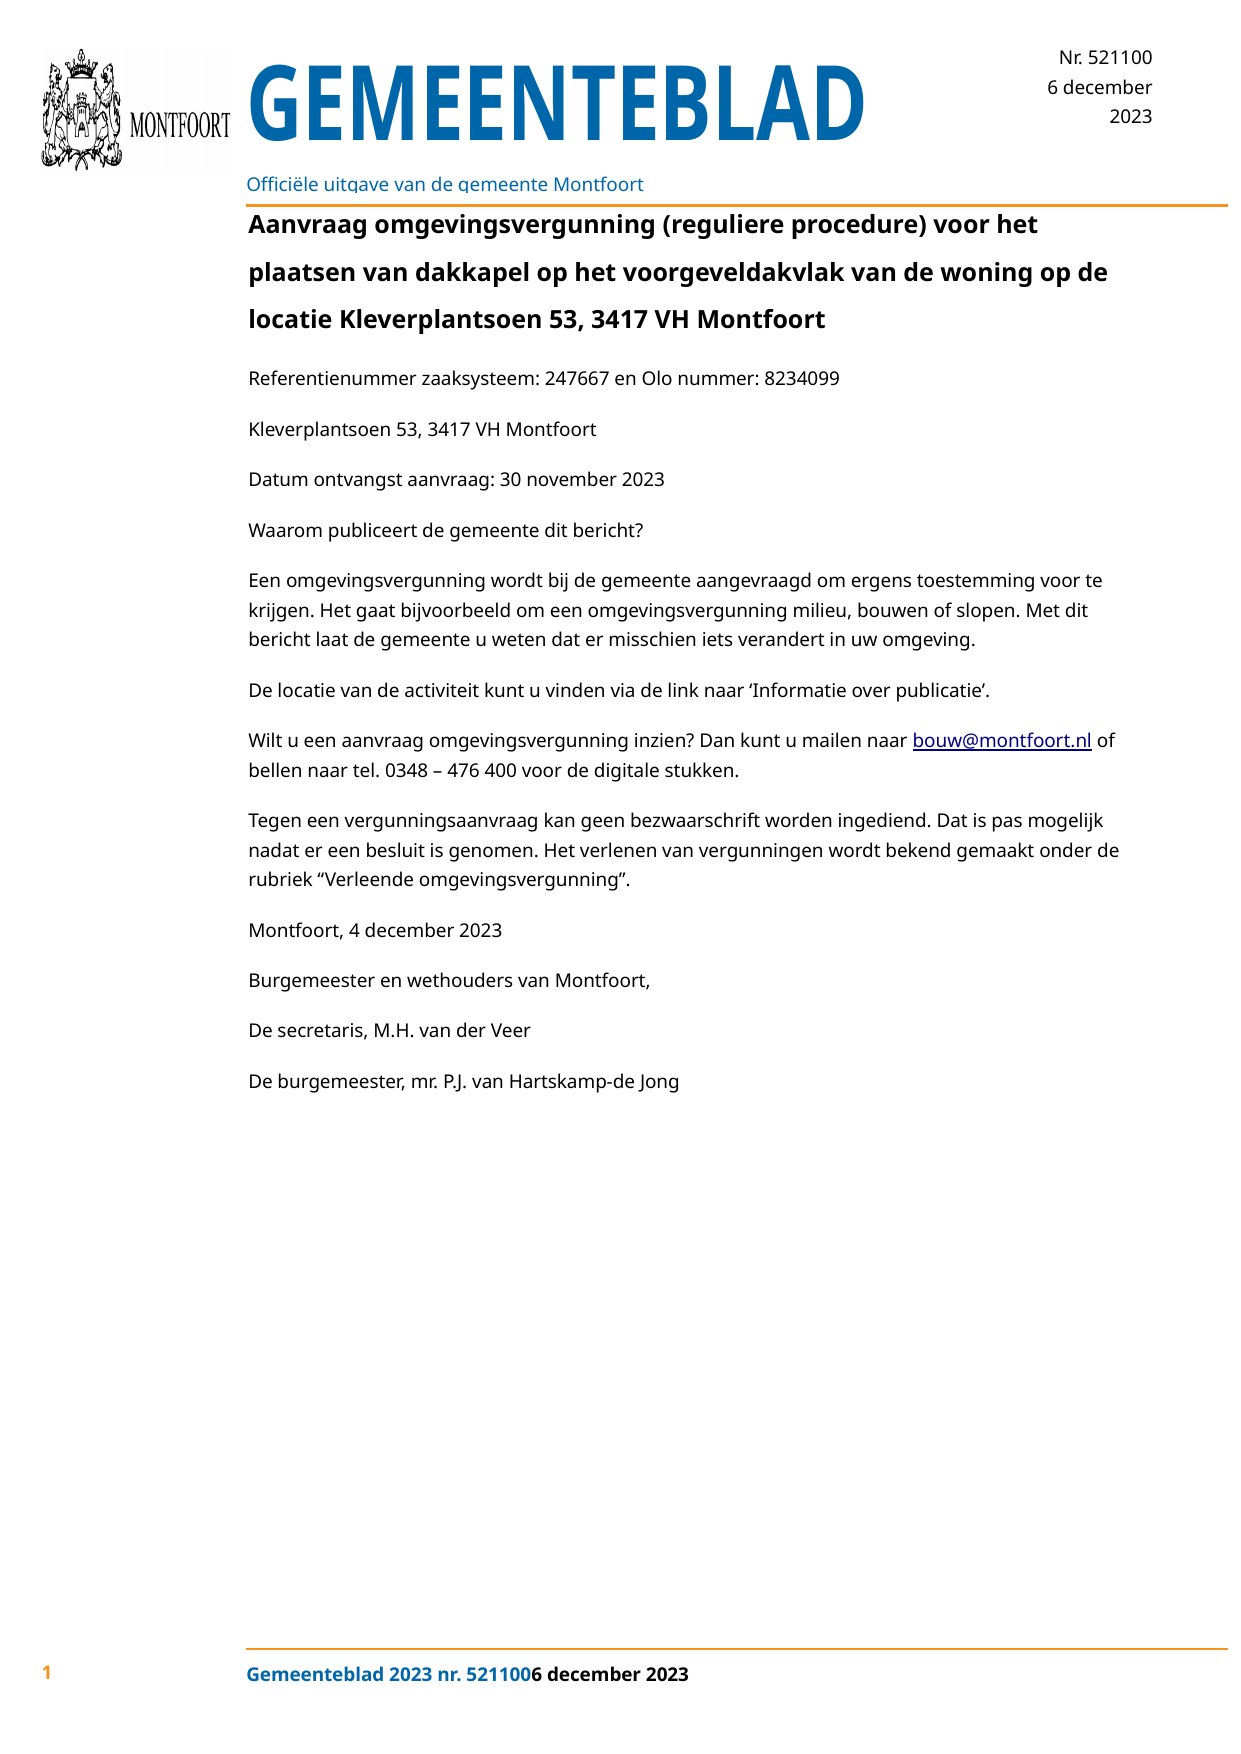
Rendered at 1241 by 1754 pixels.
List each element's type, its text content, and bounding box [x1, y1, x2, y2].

text De secretaris, M.H. van der Veer [248, 1018, 1152, 1043]
text De locatie van de activiteit kunt u vinden via de link naar ‘Informatie over publicatie’. [248, 677, 1152, 702]
text Een omgevingsvergunning wordt bij de gemeente aangevraagd om ergens toestemming voor te krijgen. Het gaat bijvoorbeeld om een omgevingsvergunning milieu, bouwen of slopen. Met dit bericht laat de gemeente u weten dat er misschien iets verandert in uw omgeving. [248, 567, 1152, 652]
text Waarom publiceert de gemeente dit bericht? [248, 517, 1152, 542]
text Referentienummer zaaksysteem: 247667 en Olo nummer: 8234099 [248, 366, 1152, 391]
text De burgemeester, mr. P.J. van Hartskamp-de Jong [248, 1068, 1152, 1094]
text Aanvraag omgevingsvergunning (reguliere procedure) voor het plaatsen van dakkapel op het voorgeveldakvlak van de woning op de locatie Kleverplantsoen 53, 3417 VH Montfoort [248, 207, 1152, 336]
text Kleverplantsoen 53, 3417 VH Montfoort [248, 416, 1152, 442]
text Datum ontvangst aanvraag: 30 november 2023 [248, 466, 1152, 492]
text Burgemeester en wethouders van Montfoort, [248, 967, 1152, 993]
text Tegen een vergunningsaanvraag kan geen bezwaarschrift worden ingediend. Dat is pas mogelijk nadat er een besluit is genomen. Het verlenen van vergunningen wordt bekend gemaakt onder de rubriek “Verleende omgevingsvergunning”. [248, 807, 1152, 892]
text Wilt u een aanvraag omgevingsvergunning inzien? Dan kunt u mailen naar bouw@montfoort.nl of bellen naar tel. 0348 – 476 400 voor de digitale stukken. [248, 727, 1152, 782]
picture [41, 47, 231, 172]
text Montfoort, 4 december 2023 [248, 917, 1152, 942]
